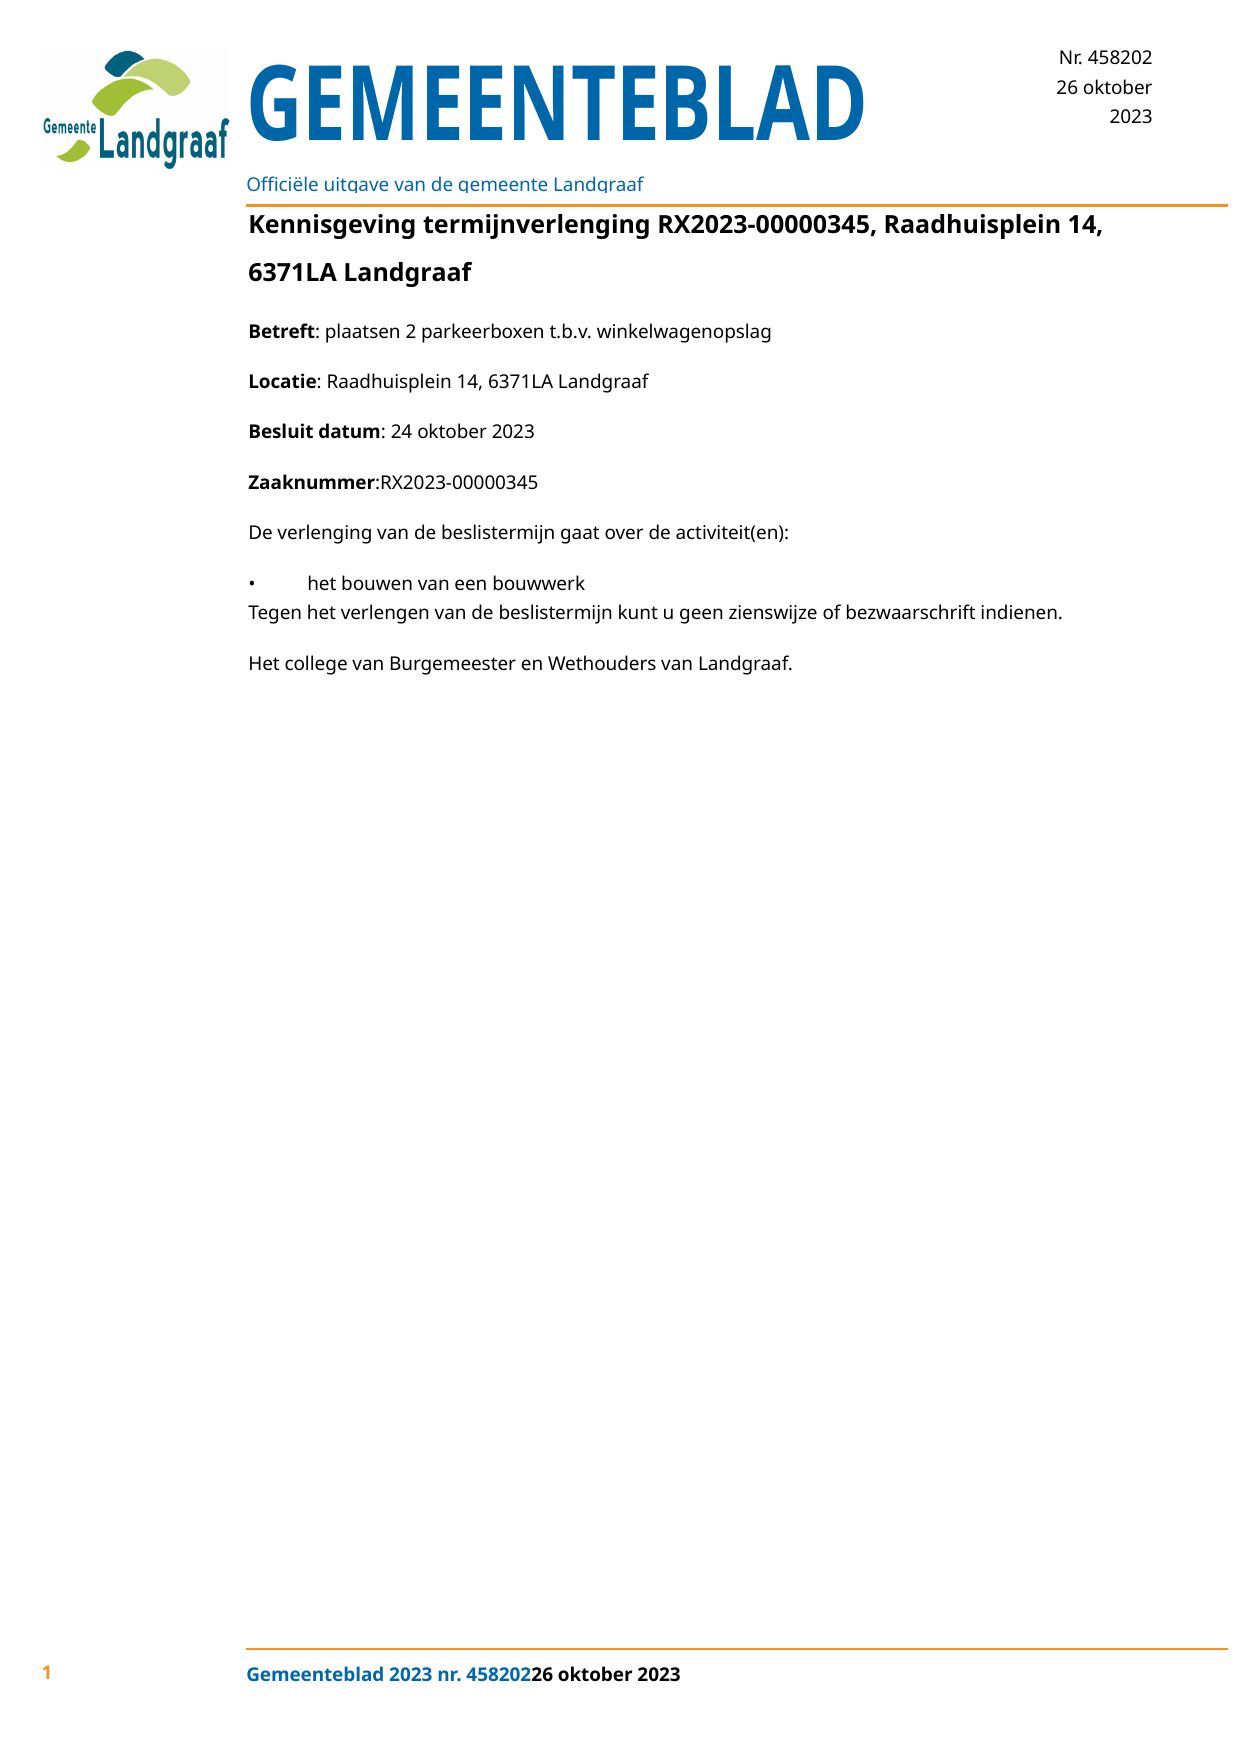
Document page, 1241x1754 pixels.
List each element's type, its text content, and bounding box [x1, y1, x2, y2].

text Betreft: plaatsen 2 parkeerboxen t.b.v. winkelwagenopslag [248, 318, 1152, 344]
text Het college van Burgemeester en Wethouders van Landgraaf. [248, 650, 1152, 676]
text Locatie: Raadhuisplein 14, 6371LA Landgraaf [248, 368, 1152, 394]
list het bouwen van een bouwwerk [248, 570, 1152, 596]
text Kennisgeving termijnverlenging RX2023-00000345, Raadhuisplein 14, 6371LA Landgraaf [248, 207, 1152, 288]
picture [41, 47, 231, 172]
text De verlenging van de beslistermijn gaat over de activiteit(en): [248, 519, 1152, 545]
text Tegen het verlengen van de beslistermijn kunt u geen zienswijze of bezwaarschrift indienen. [248, 599, 1152, 625]
text Besluit datum: 24 oktober 2023 [248, 419, 1152, 444]
text Zaaknummer:RX2023-00000345 [248, 469, 1152, 495]
